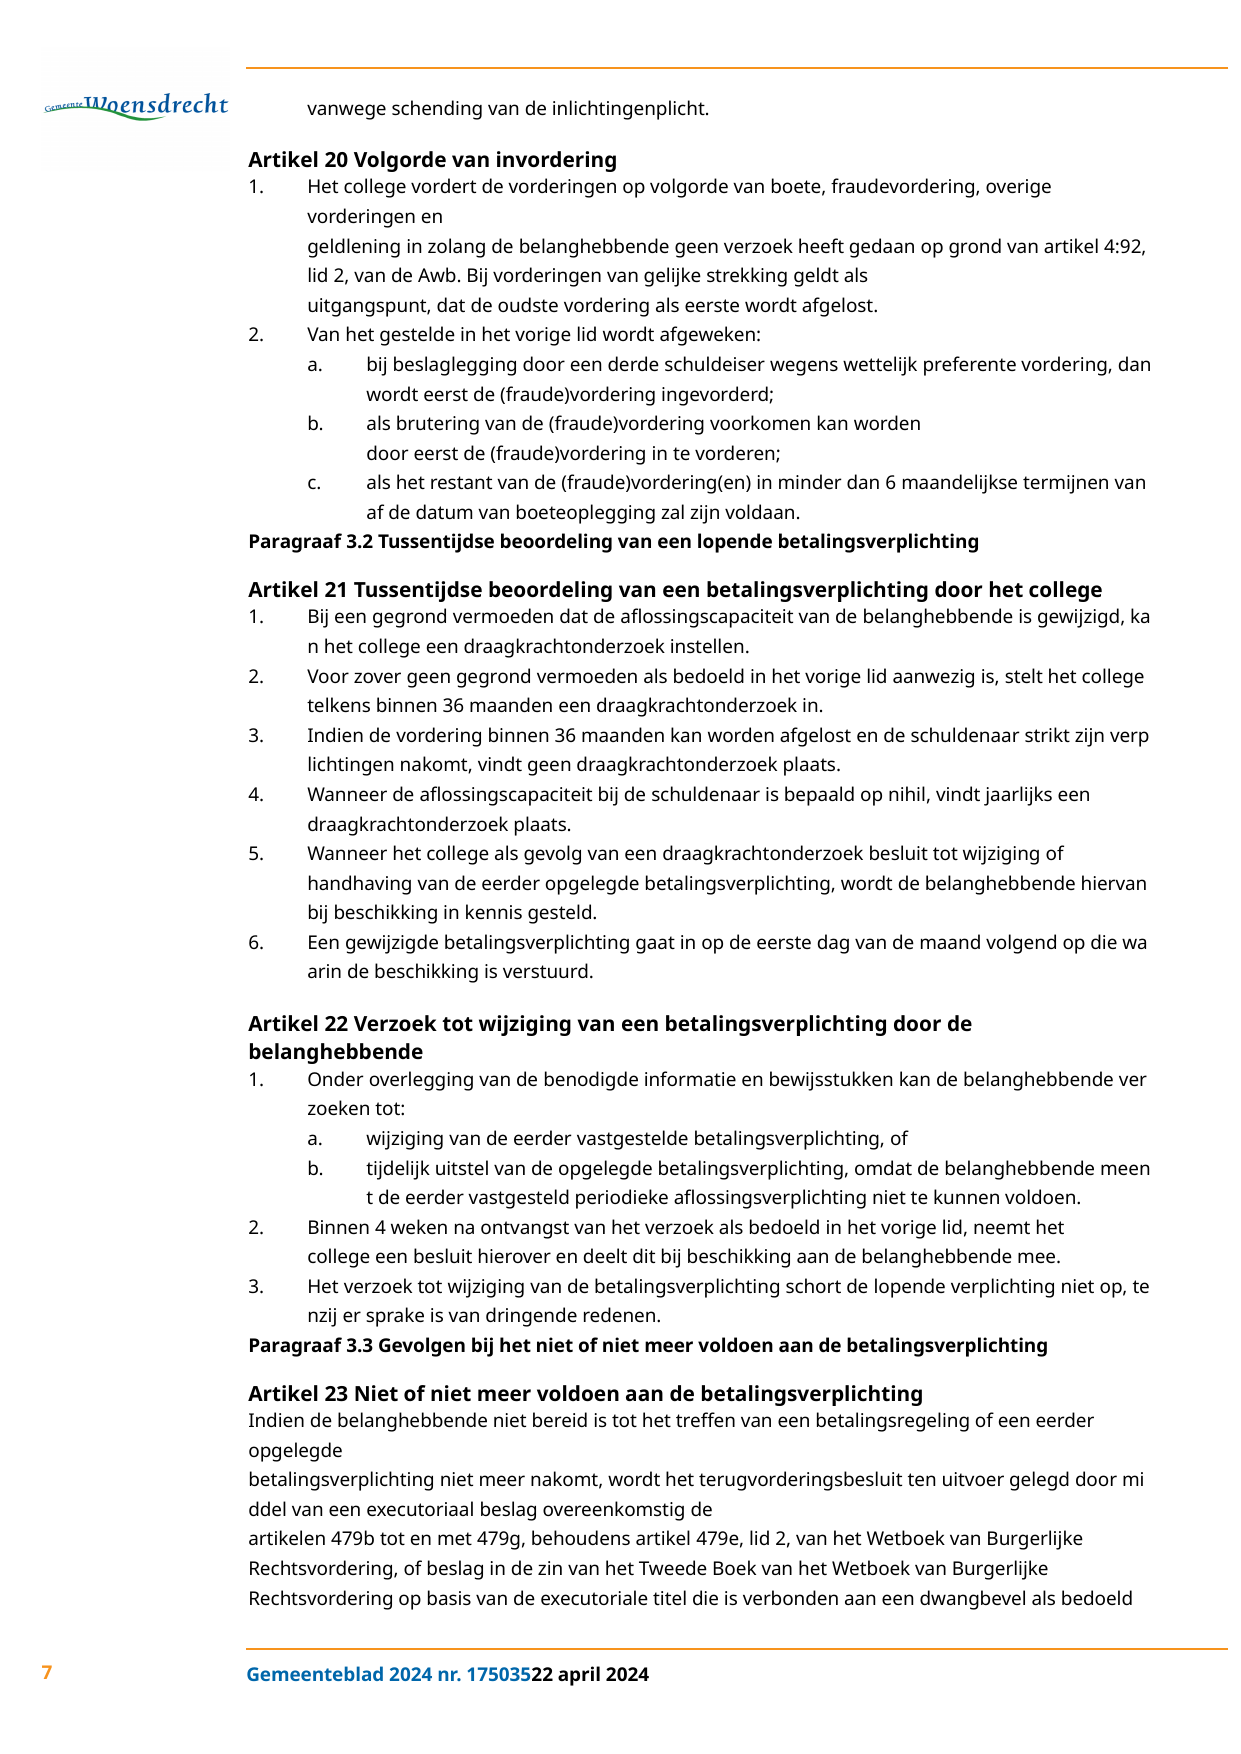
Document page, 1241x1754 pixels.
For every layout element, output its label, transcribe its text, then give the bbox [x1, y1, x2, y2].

list Voor zover geen gegrond vermoeden als bedoeld in het vorige lid aanwezig is, stelt het college telkens binnen 36 maanden een draagkrachtonderzoek in. [248, 663, 1152, 718]
list wijziging van de eerder vastgestelde betalingsverplichting, of [307, 1125, 1152, 1151]
list Het verzoek tot wijziging van de betalingsverplichting schort de lopende verplichting niet op, tenzij er sprake is van dringende redenen. [248, 1273, 1152, 1328]
text Paragraaf 3.2 Tussentijdse beoordeling van een lopende betalingsverplichting [248, 529, 1152, 554]
list tijdelijk uitstel van de opgelegde betalingsverplichting, omdat de belanghebbende meent de eerder vastgesteld periodieke aflossingsverplichting niet te kunnen voldoen. [307, 1155, 1152, 1210]
text Artikel 23 Niet of niet meer voldoen aan de betalingsverplichting [248, 1379, 1152, 1407]
list vanwege schending van de inlichtingenplicht. [248, 95, 1152, 121]
list Van het gestelde in het vorige lid wordt afgeweken: [248, 322, 1152, 347]
list Een gewijzigde betalingsverplichting gaat in op de eerste dag van de maand volgend op die waarin de beschikking is verstuurd. [248, 929, 1152, 984]
text Artikel 20 Volgorde van invordering [248, 145, 1152, 174]
list Onder overlegging van de benodigde informatie en bewijsstukken kan de belanghebbende verzoeken tot: [248, 1066, 1152, 1121]
list bij beslaglegging door een derde schuldeiser wegens wettelijk preferente vordering, dan wordt eerst de (fraude)vordering ingevorderd; [307, 351, 1152, 406]
list als het restant van de (fraude)vordering(en) in minder dan 6 maandelijkse termijnen vanaf de datum van boeteoplegging zal zijn voldaan. [307, 469, 1152, 525]
list Indien de vordering binnen 36 maanden kan worden afgelost en de schuldenaar strikt zijn verplichtingen nakomt, vindt geen draagkrachtonderzoek plaats. [248, 722, 1152, 777]
list Bij een gegrond vermoeden dat de aflossingscapaciteit van de belanghebbende is gewijzigd, kan het college een draagkrachtonderzoek instellen. [248, 604, 1152, 659]
text Indien de belanghebbende niet bereid is tot het treffen van een betalingsregeling of een eerder opgelegde betalingsverplichting niet meer nakomt, wordt het terugvorderingsbesluit ten uitvoer gelegd door middel van een executoriaal beslag overeenkomstig de artikelen 479b tot en met 479g, behoudens artikel 479e, lid 2, van het Wetboek van Burgerlijke Rechtsvordering, of beslag in de zin van het Tweede Boek van het Wetboek van Burgerlijke Rechtsvordering op basis van de executoriale titel die is verbonden aan een dwangbevel als bedoeld [248, 1407, 1152, 1610]
picture [41, 47, 231, 172]
list Wanneer het college als gevolg van een draagkrachtonderzoek besluit tot wijziging of handhaving van de eerder opgelegde betalingsverplichting, wordt de belanghebbende hiervan bij beschikking in kennis gesteld. [248, 840, 1152, 925]
text Artikel 21 Tussentijdse beoordeling van een betalingsverplichting door het college [248, 575, 1152, 604]
list Wanneer de aflossingscapaciteit bij de schuldenaar is bepaald op nihil, vindt jaarlijks een draagkrachtonderzoek plaats. [248, 781, 1152, 836]
text Paragraaf 3.3 Gevolgen bij het niet of niet meer voldoen aan de betalingsverplichting [248, 1332, 1152, 1358]
list Binnen 4 weken na ontvangst van het verzoek als bedoeld in het vorige lid, neemt het college een besluit hierover en deelt dit bij beschikking aan de belanghebbende mee. [248, 1214, 1152, 1269]
list Het college vordert de vorderingen op volgorde van boete, fraudevordering, overige vorderingen en geldlening in zolang de belanghebbende geen verzoek heeft gedaan op grond van artikel 4:92, lid 2, van de Awb. Bij vorderingen van gelijke strekking geldt als uitgangspunt, dat de oudste vordering als eerste wordt afgelost. [248, 174, 1152, 318]
list als brutering van de (fraude)vordering voorkomen kan worden door eerst de (fraude)vordering in te vorderen; [307, 410, 1152, 466]
text Artikel 22 Verzoek tot wijziging van een betalingsverplichting door de belanghebbende [248, 1009, 1152, 1066]
